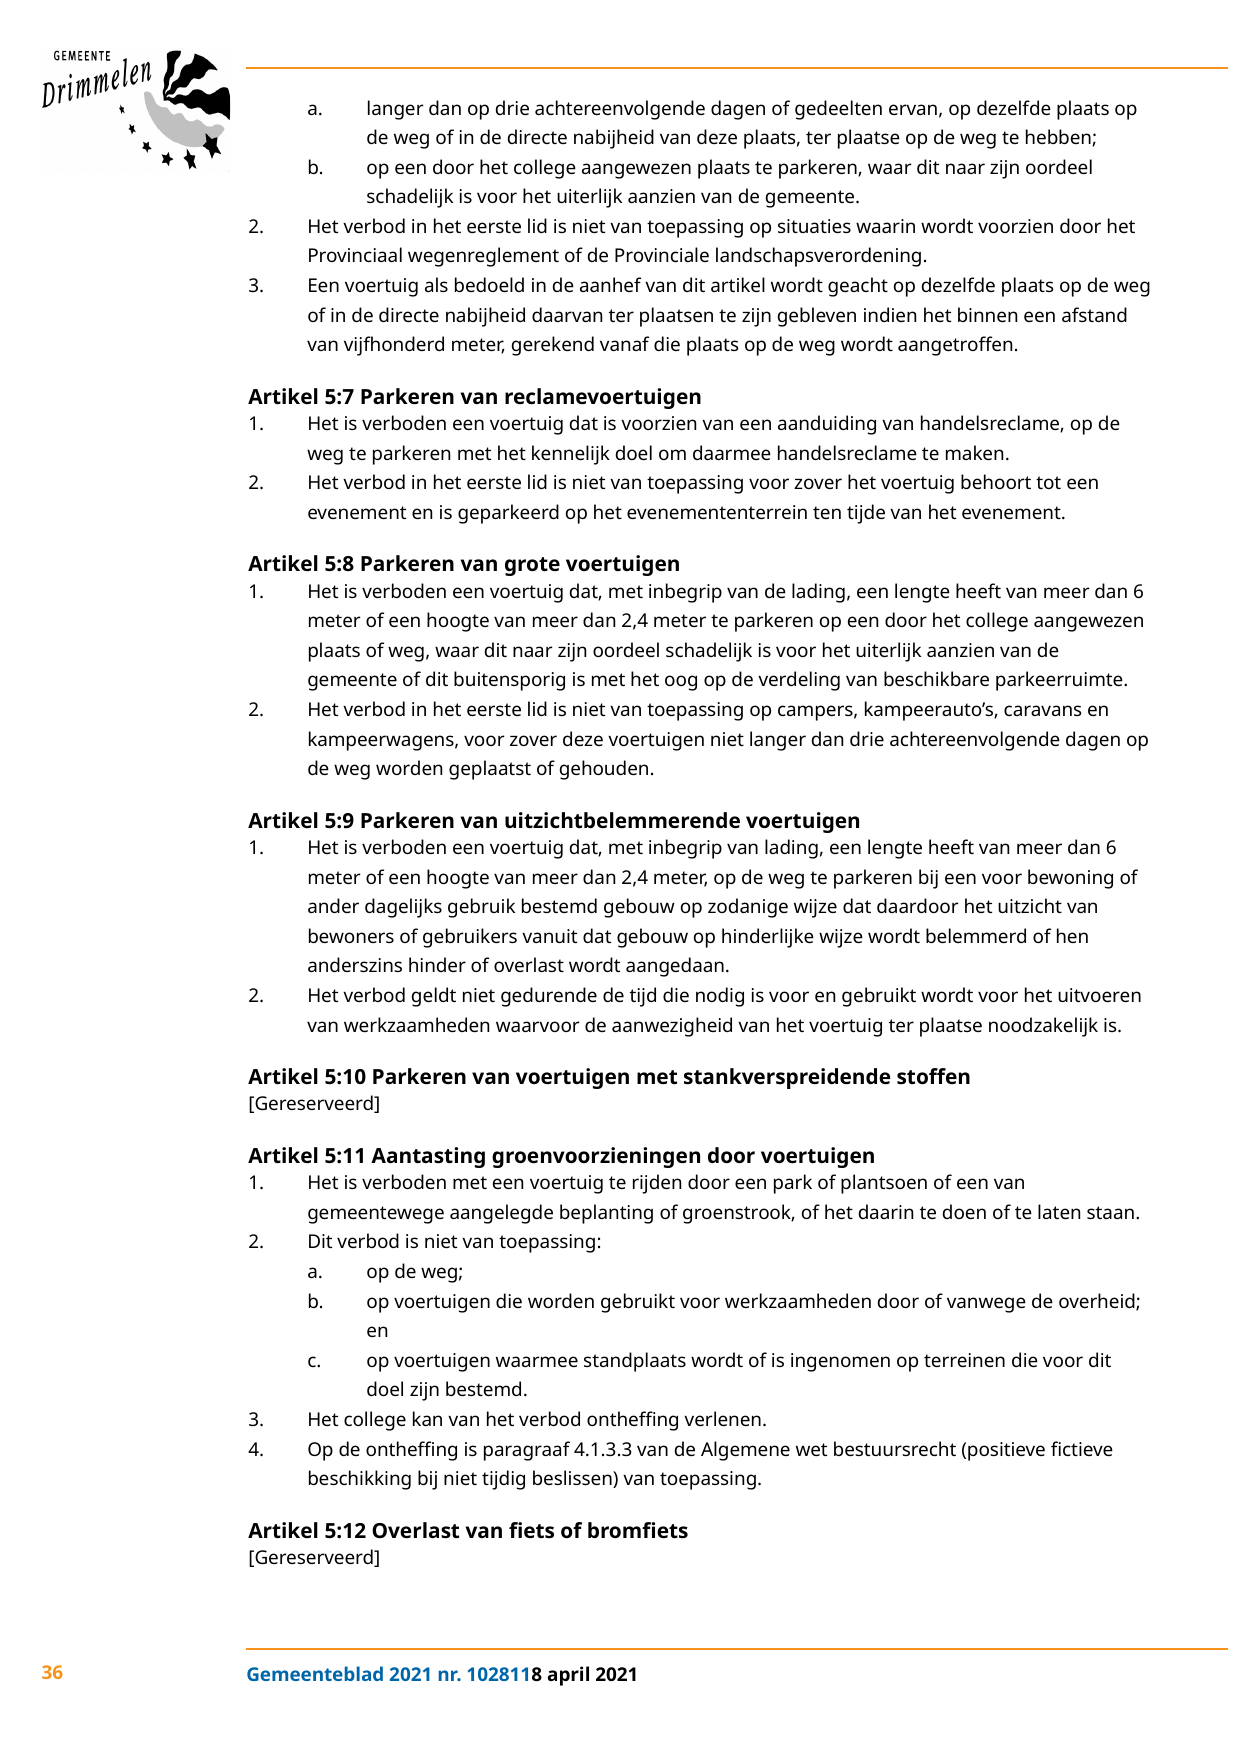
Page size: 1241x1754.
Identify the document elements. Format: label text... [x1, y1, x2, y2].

text Artikel 5:9 Parkeren van uitzichtbelemmerende voertuigen [248, 806, 1152, 834]
list Een voertuig als bedoeld in de aanhef van dit artikel wordt geacht op dezelfde plaats op de weg of in de directe nabijheid daarvan ter plaatsen te zijn gebleven indien het binnen een afstand van vijfhonderd meter, gerekend vanaf die plaats op de weg wordt aangetroffen. [248, 272, 1152, 357]
text [Gereserveerd] [248, 1544, 1152, 1570]
list Het verbod geldt niet gedurende de tijd die nodig is voor en gebruikt wordt voor het uitvoeren van werkzaamheden waarvoor de aanwezigheid van het voertuig ter plaatse noodzakelijk is. [248, 982, 1152, 1037]
list Het verbod in het eerste lid is niet van toepassing op situaties waarin wordt voorzien door het Provinciaal wegenreglement of de Provinciale landschapsverordening. [248, 213, 1152, 268]
text Artikel 5:12 Overlast van fiets of bromfiets [248, 1516, 1152, 1544]
list langer dan op drie achtereenvolgende dagen of gedeelten ervan, op dezelfde plaats op de weg of in de directe nabijheid van deze plaats, ter plaatse op de weg te hebben; [307, 95, 1152, 150]
text Artikel 5:11 Aantasting groenvoorzieningen door voertuigen [248, 1141, 1152, 1169]
text [Gereserveerd] [248, 1091, 1152, 1116]
list op voertuigen die worden gebruikt voor werkzaamheden door of vanwege de overheid; en [307, 1288, 1152, 1343]
picture [41, 47, 231, 172]
list Het is verboden een voertuig dat is voorzien van een aanduiding van handelsreclame, op de weg te parkeren met het kennelijk doel om daarmee handelsreclame te maken. [248, 410, 1152, 466]
list op voertuigen waarmee standplaats wordt of is ingenomen op terreinen die voor dit doel zijn bestemd. [307, 1347, 1152, 1402]
list op een door het college aangewezen plaats te parkeren, waar dit naar zijn oordeel schadelijk is voor het uiterlijk aanzien van de gemeente. [307, 154, 1152, 209]
list Het verbod in het eerste lid is niet van toepassing op campers, kampeerauto’s, caravans en kampeerwagens, voor zover deze voertuigen niet langer dan drie achtereenvolgende dagen op de weg worden geplaatst of gehouden. [248, 696, 1152, 781]
text Artikel 5:10 Parkeren van voertuigen met stankverspreidende stoffen [248, 1062, 1152, 1091]
text Artikel 5:8 Parkeren van grote voertuigen [248, 549, 1152, 578]
list Op de ontheffing is paragraaf 4.1.3.3 van de Algemene wet bestuursrecht (positieve fictieve beschikking bij niet tijdig beslissen) van toepassing. [248, 1436, 1152, 1491]
list Het is verboden met een voertuig te rijden door een park of plantsoen of een van gemeentewege aangelegde beplanting of groenstrook, of het daarin te doen of te laten staan. [248, 1169, 1152, 1225]
list op de weg; [307, 1258, 1152, 1284]
list Het verbod in het eerste lid is niet van toepassing voor zover het voertuig behoort tot een evenement en is geparkeerd op het evenemententerrein ten tijde van het evenement. [248, 469, 1152, 525]
text Artikel 5:7 Parkeren van reclamevoertuigen [248, 382, 1152, 410]
list Het is verboden een voertuig dat, met inbegrip van lading, een lengte heeft van meer dan 6 meter of een hoogte van meer dan 2,4 meter, op de weg te parkeren bij een voor bewoning of ander dagelijks gebruik bestemd gebouw op zodanige wijze dat daardoor het uitzicht van bewoners of gebruikers vanuit dat gebouw op hinderlijke wijze wordt belemmerd of hen anderszins hinder of overlast wordt aangedaan. [248, 834, 1152, 978]
list Het is verboden een voertuig dat, met inbegrip van de lading, een lengte heeft van meer dan 6 meter of een hoogte van meer dan 2,4 meter te parkeren op een door het college aangewezen plaats of weg, waar dit naar zijn oordeel schadelijk is voor het uiterlijk aanzien van de gemeente of dit buitensporig is met het oog op de verdeling van beschikbare parkeerruimte. [248, 578, 1152, 692]
list Het college kan van het verbod ontheffing verlenen. [248, 1406, 1152, 1432]
list Dit verbod is niet van toepassing: [248, 1229, 1152, 1254]
